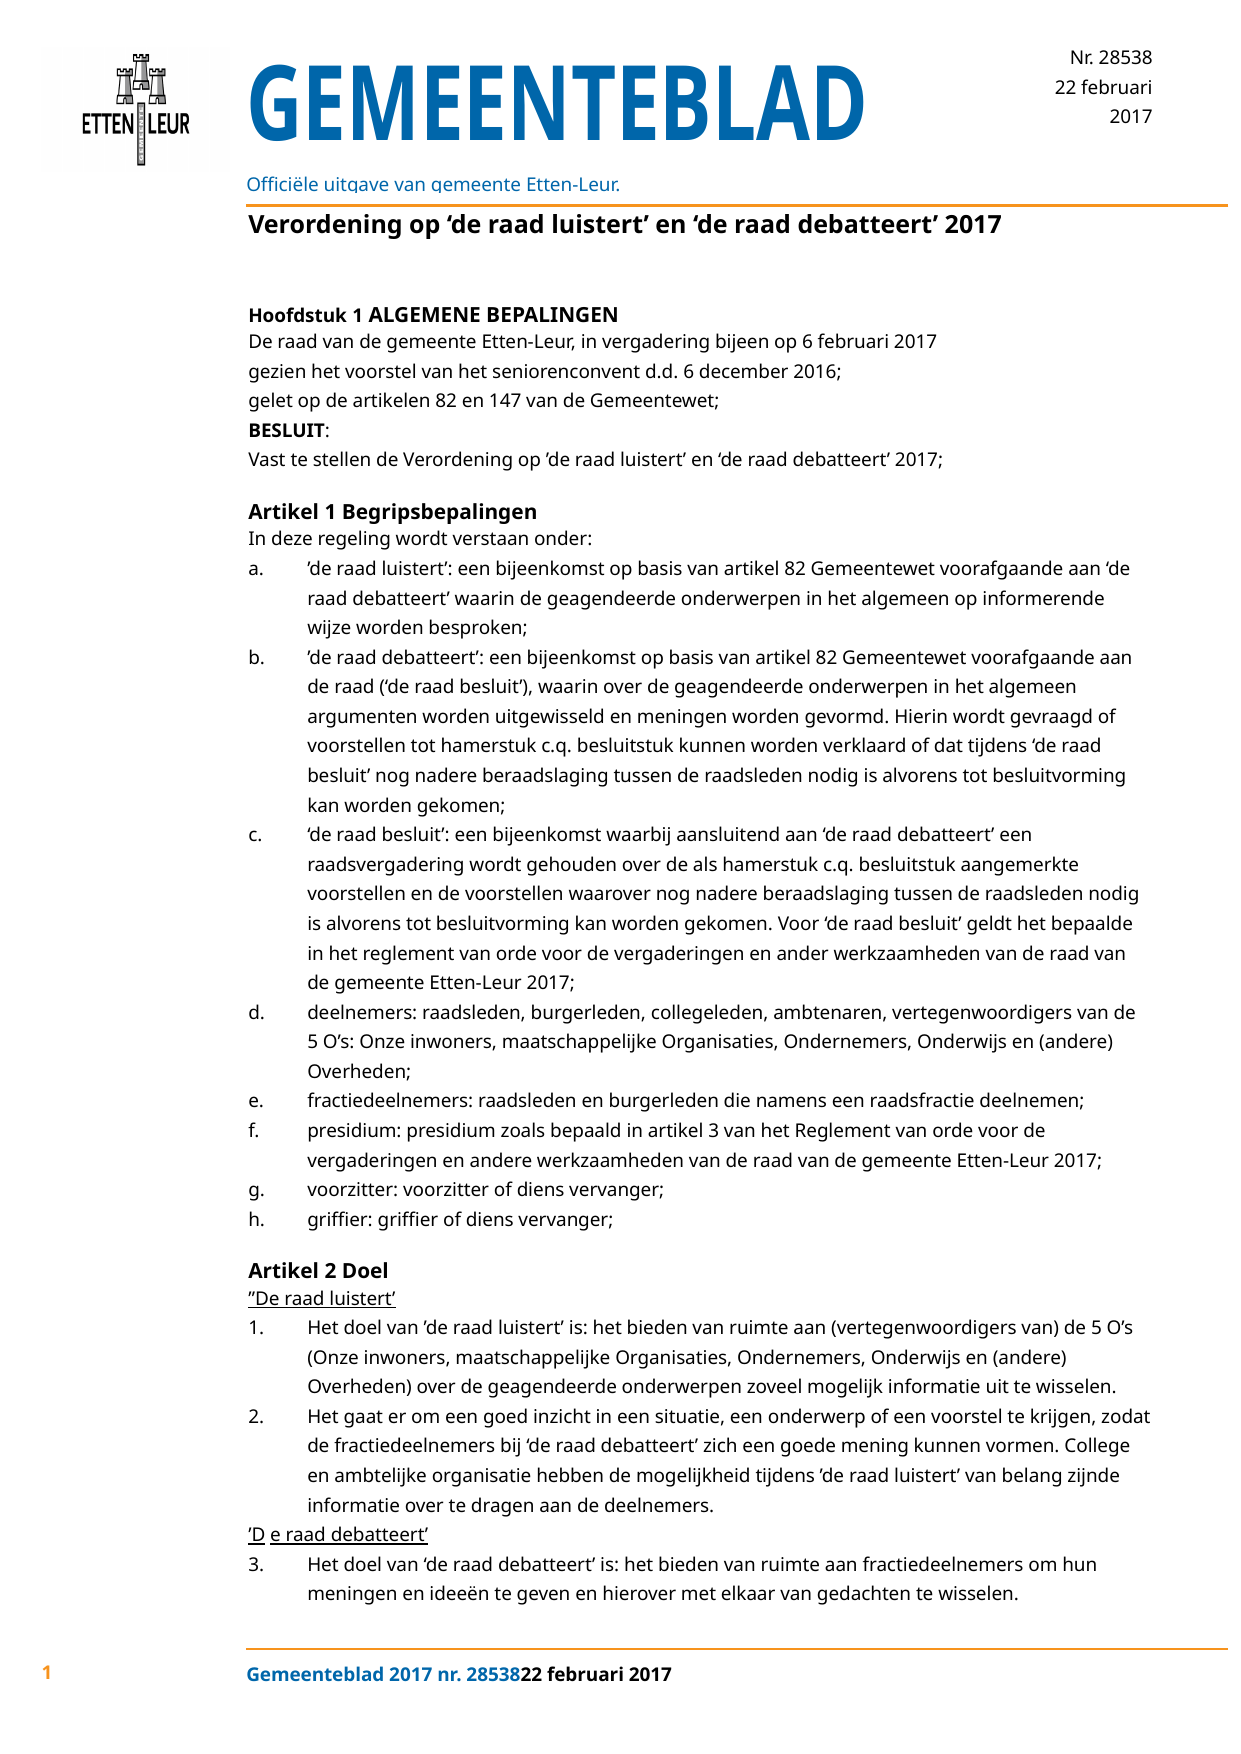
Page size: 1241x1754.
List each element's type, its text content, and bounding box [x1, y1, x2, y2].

list Het doel van ‘de raad debatteert’ is: het bieden van ruimte aan fractiedeelnemers om hun meningen en ideeën te geven en hierover met elkaar van gedachten te wisselen. [248, 1551, 1152, 1606]
list ’de raad luistert’: een bijeenkomst op basis van artikel 82 Gemeentewet voorafgaande aan ‘de raad debatteert’ waarin de geagendeerde onderwerpen in het algemeen op informerende wijze worden besproken; [248, 555, 1152, 640]
list Het doel van ’de raad luistert’ is: het bieden van ruimte aan (vertegenwoordigers van) de 5 O’s (Onze inwoners, maatschappelijke Organisaties, Ondernemers, Onderwijs en (andere) Overheden) over de geagendeerde onderwerpen zoveel mogelijk informatie uit te wisselen. [248, 1314, 1152, 1399]
text Hoofdstuk 1 ALGEMENE BEPALINGEN [248, 300, 1152, 328]
text Artikel 1 Begripsbepalingen [248, 497, 1152, 526]
list voorzitter: voorzitter of diens vervanger; [248, 1176, 1152, 1202]
text gelet op de artikelen 82 en 147 van de Gemeentewet; [248, 387, 1152, 413]
list presidium: presidium zoals bepaald in artikel 3 van het Reglement van orde voor de vergaderingen en andere werkzaamheden van de raad van de gemeente Etten-Leur 2017; [248, 1117, 1152, 1172]
text Verordening op ‘de raad luistert’ en ‘de raad debatteert’ 2017 [248, 207, 1152, 241]
picture [41, 47, 231, 172]
list griffier: griffier of diens vervanger; [248, 1206, 1152, 1232]
list ’de raad debatteert’: een bijeenkomst op basis van artikel 82 Gemeentewet voorafgaande aan de raad (‘de raad besluit’), waarin over de geagendeerde onderwerpen in het algemeen argumenten worden uitgewisseld en meningen worden gevormd. Hierin wordt gevraagd of voorstellen tot hamerstuk c.q. besluitstuk kunnen worden verklaard of dat tijdens ‘de raad besluit’ nog nadere beraadslaging tussen de raadsleden nodig is alvorens tot besluitvorming kan worden gekomen; [248, 644, 1152, 817]
text In deze regeling wordt verstaan onder: [248, 526, 1152, 551]
list deelnemers: raadsleden, burgerleden, collegeleden, ambtenaren, vertegenwoordigers van de 5 O’s: Onze inwoners, maatschappelijke Organisaties, Ondernemers, Onderwijs en (andere) Overheden; [248, 999, 1152, 1084]
list Het gaat er om een goed inzicht in een situatie, een onderwerp of een voorstel te krijgen, zodat de fractiedeelnemers bij ‘de raad debatteert’ zich een goede mening kunnen vormen. College en ambtelijke organisatie hebben de mogelijkheid tijdens ’de raad luistert’ van belang zijnde informatie over te dragen aan de deelnemers. [248, 1403, 1152, 1518]
text Artikel 2 Doel [248, 1256, 1152, 1285]
text Vast te stellen de Verordening op ’de raad luistert’ en ‘de raad debatteert’ 2017; [248, 447, 1152, 472]
text ’D e raad debatteert’ [248, 1521, 1152, 1547]
text BESLUIT: [248, 417, 1152, 443]
list ‘de raad besluit’: een bijeenkomst waarbij aansluitend aan ‘de raad debatteert’ een raadsvergadering wordt gehouden over de als hamerstuk c.q. besluitstuk aangemerkte voorstellen en de voorstellen waarover nog nadere beraadslaging tussen de raadsleden nodig is alvorens tot besluitvorming kan worden gekomen. Voor ‘de raad besluit’ geldt het bepaalde in het reglement van orde voor de vergaderingen en ander werkzaamheden van de raad van de gemeente Etten-Leur 2017; [248, 821, 1152, 995]
text gezien het voorstel van het seniorenconvent d.d. 6 december 2016; [248, 358, 1152, 384]
text ”De raad luistert’ [248, 1285, 1152, 1311]
text De raad van de gemeente Etten-Leur, in vergadering bijeen op 6 februari 2017 [248, 328, 1152, 354]
list fractiedeelnemers: raadsleden en burgerleden die namens een raadsfractie deelnemen; [248, 1088, 1152, 1113]
